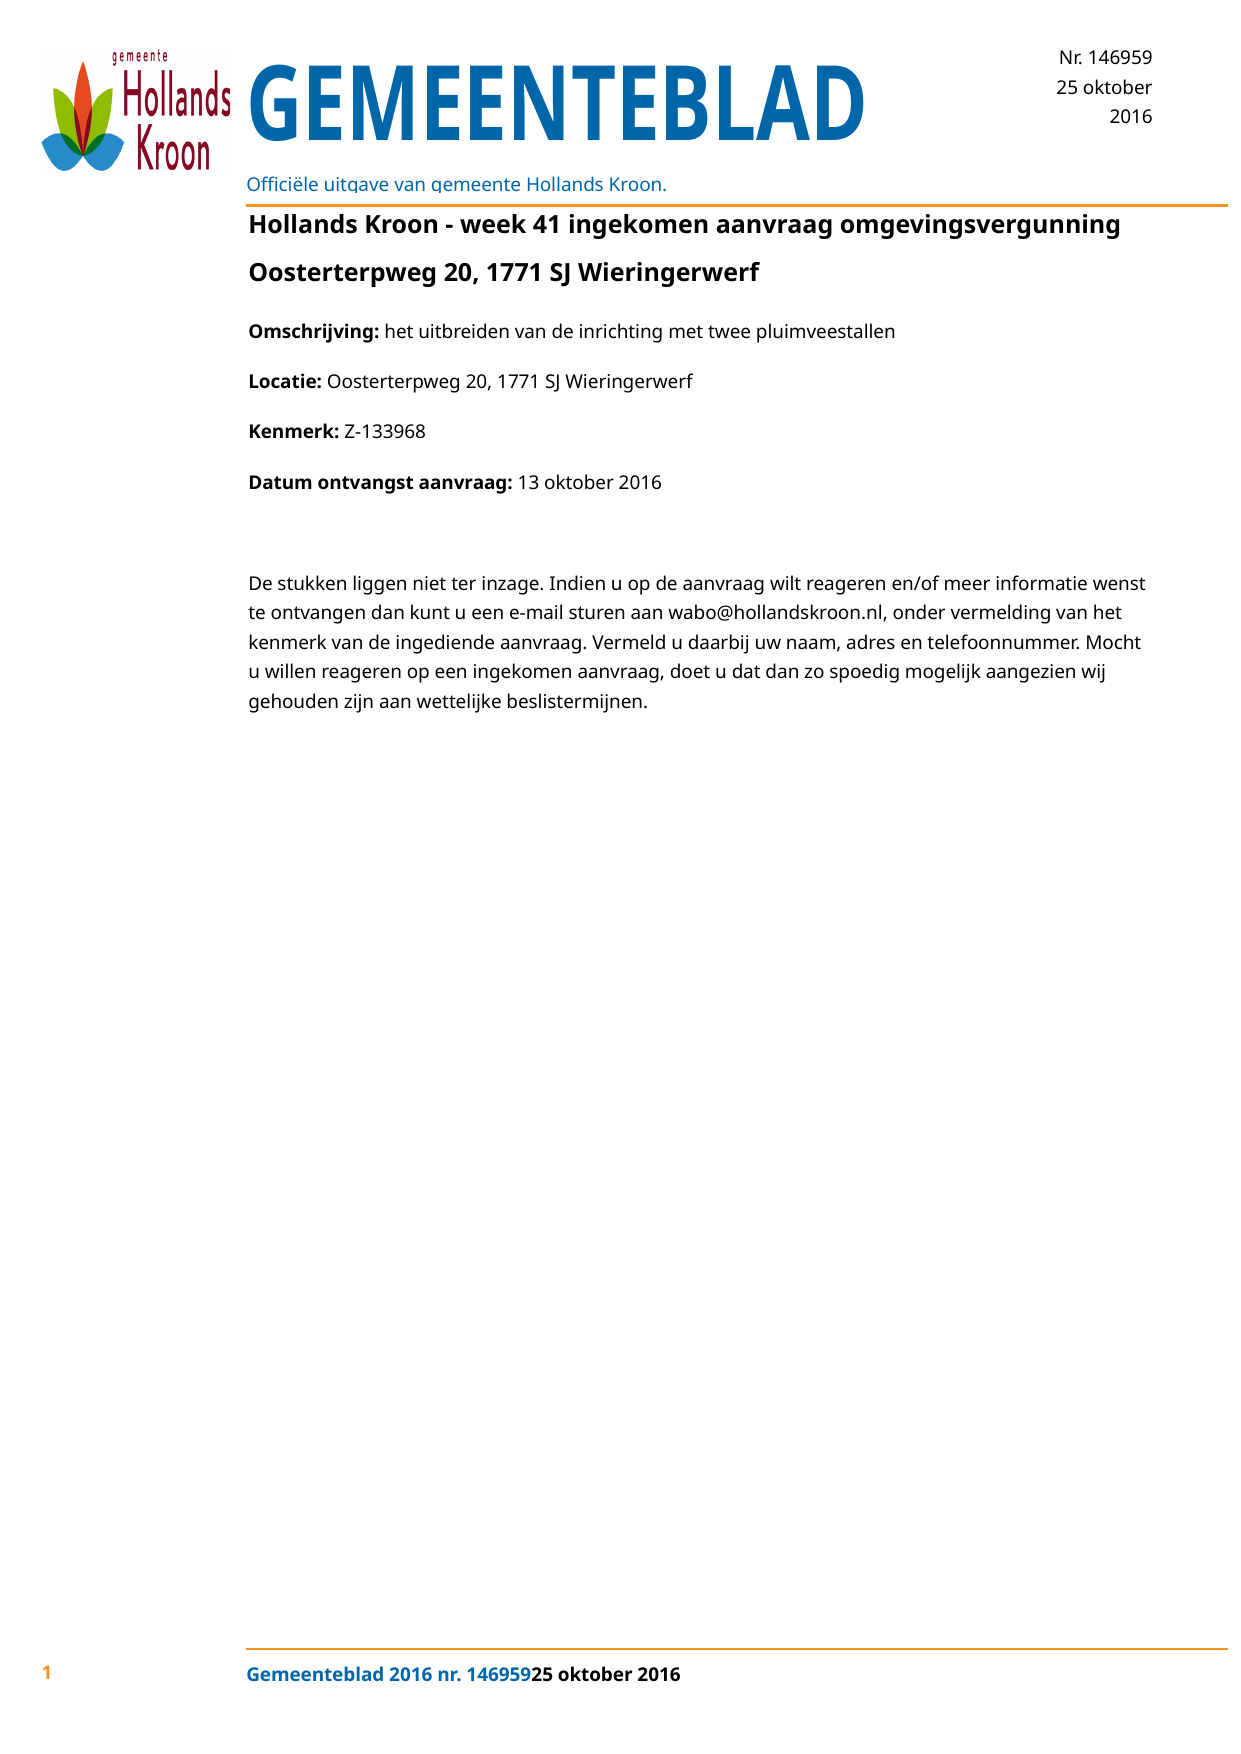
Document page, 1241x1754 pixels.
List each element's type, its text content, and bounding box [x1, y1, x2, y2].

text Hollands Kroon - week 41 ingekomen aanvraag omgevingsvergunning Oosterterpweg 20, 1771 SJ Wieringerwerf [248, 207, 1152, 288]
picture [41, 47, 231, 172]
text Omschrijving: het uitbreiden van de inrichting met twee pluimveestallen [248, 318, 1152, 344]
text Kenmerk: Z-133968 [248, 419, 1152, 444]
text De stukken liggen niet ter inzage. Indien u op de aanvraag wilt reageren en/of meer informatie wenst te ontvangen dan kunt u een e-mail sturen aan wabo@hollandskroon.nl, onder vermelding van het kenmerk van de ingediende aanvraag. Vermeld u daarbij uw naam, adres en telefoonnummer. Mocht u willen reageren op een ingekomen aanvraag, doet u dat dan zo spoedig mogelijk aangezien wij gehouden zijn aan wettelijke beslistermijnen. [248, 570, 1152, 714]
text Datum ontvangst aanvraag: 13 oktober 2016 [248, 469, 1152, 495]
text Locatie: Oosterterpweg 20, 1771 SJ Wieringerwerf [248, 368, 1152, 394]
